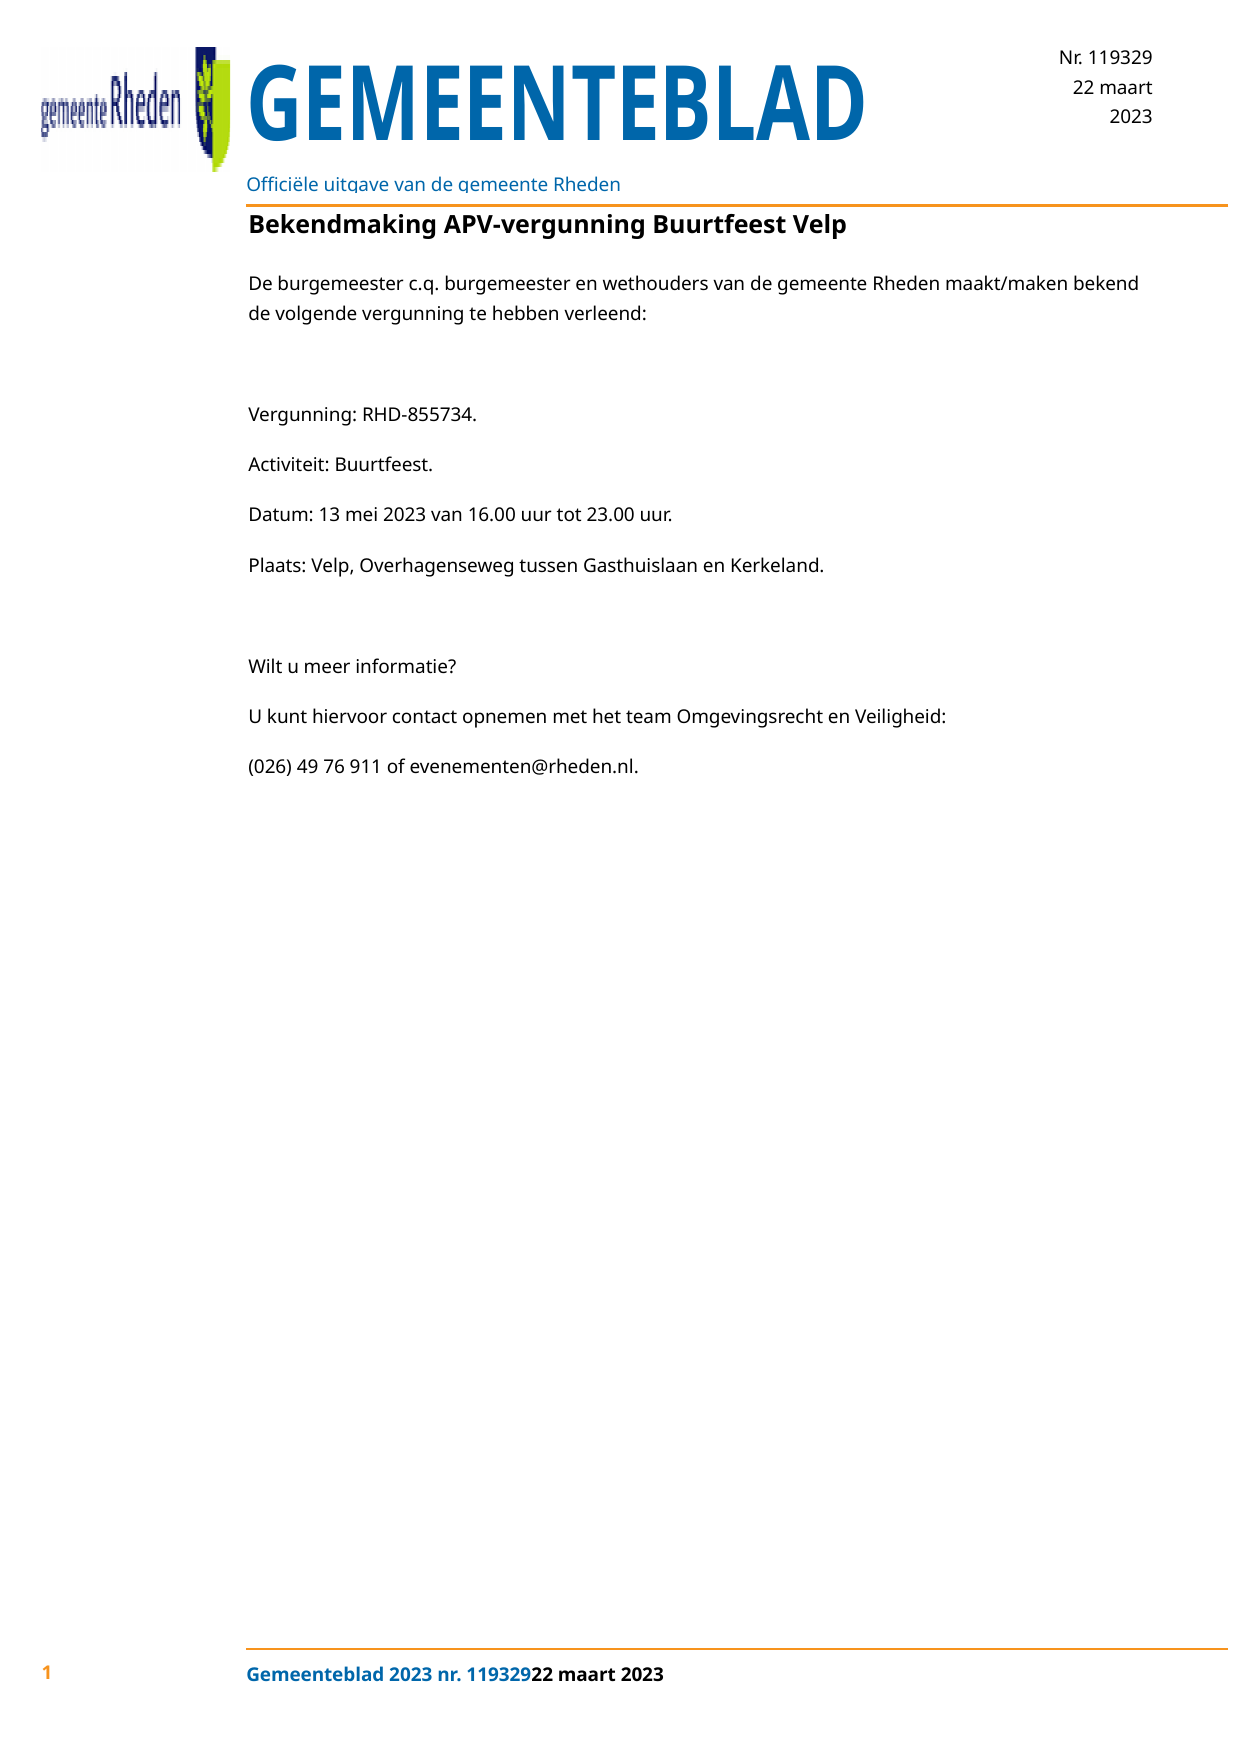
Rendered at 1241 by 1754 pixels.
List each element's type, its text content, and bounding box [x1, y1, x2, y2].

text Wilt u meer informatie? [248, 653, 1152, 678]
text Bekendmaking APV-vergunning Buurtfeest Velp [248, 207, 1152, 241]
text Datum: 13 mei 2023 van 16.00 uur tot 23.00 uur. [248, 502, 1152, 527]
text De burgemeester c.q. burgemeester en wethouders van de gemeente Rheden maakt/maken bekend de volgende vergunning te hebben verleend: [248, 270, 1152, 326]
text Plaats: Velp, Overhagenseweg tussen Gasthuislaan en Kerkeland. [248, 552, 1152, 578]
text Vergunning: RHD-855734. [248, 401, 1152, 426]
text (026) 49 76 911 of evenementen@rheden.nl. [248, 754, 1152, 779]
text U kunt hiervoor contact opnemen met het team Omgevingsrecht en Veiligheid: [248, 703, 1152, 729]
text Activiteit: Buurtfeest. [248, 451, 1152, 477]
picture [41, 47, 231, 172]
